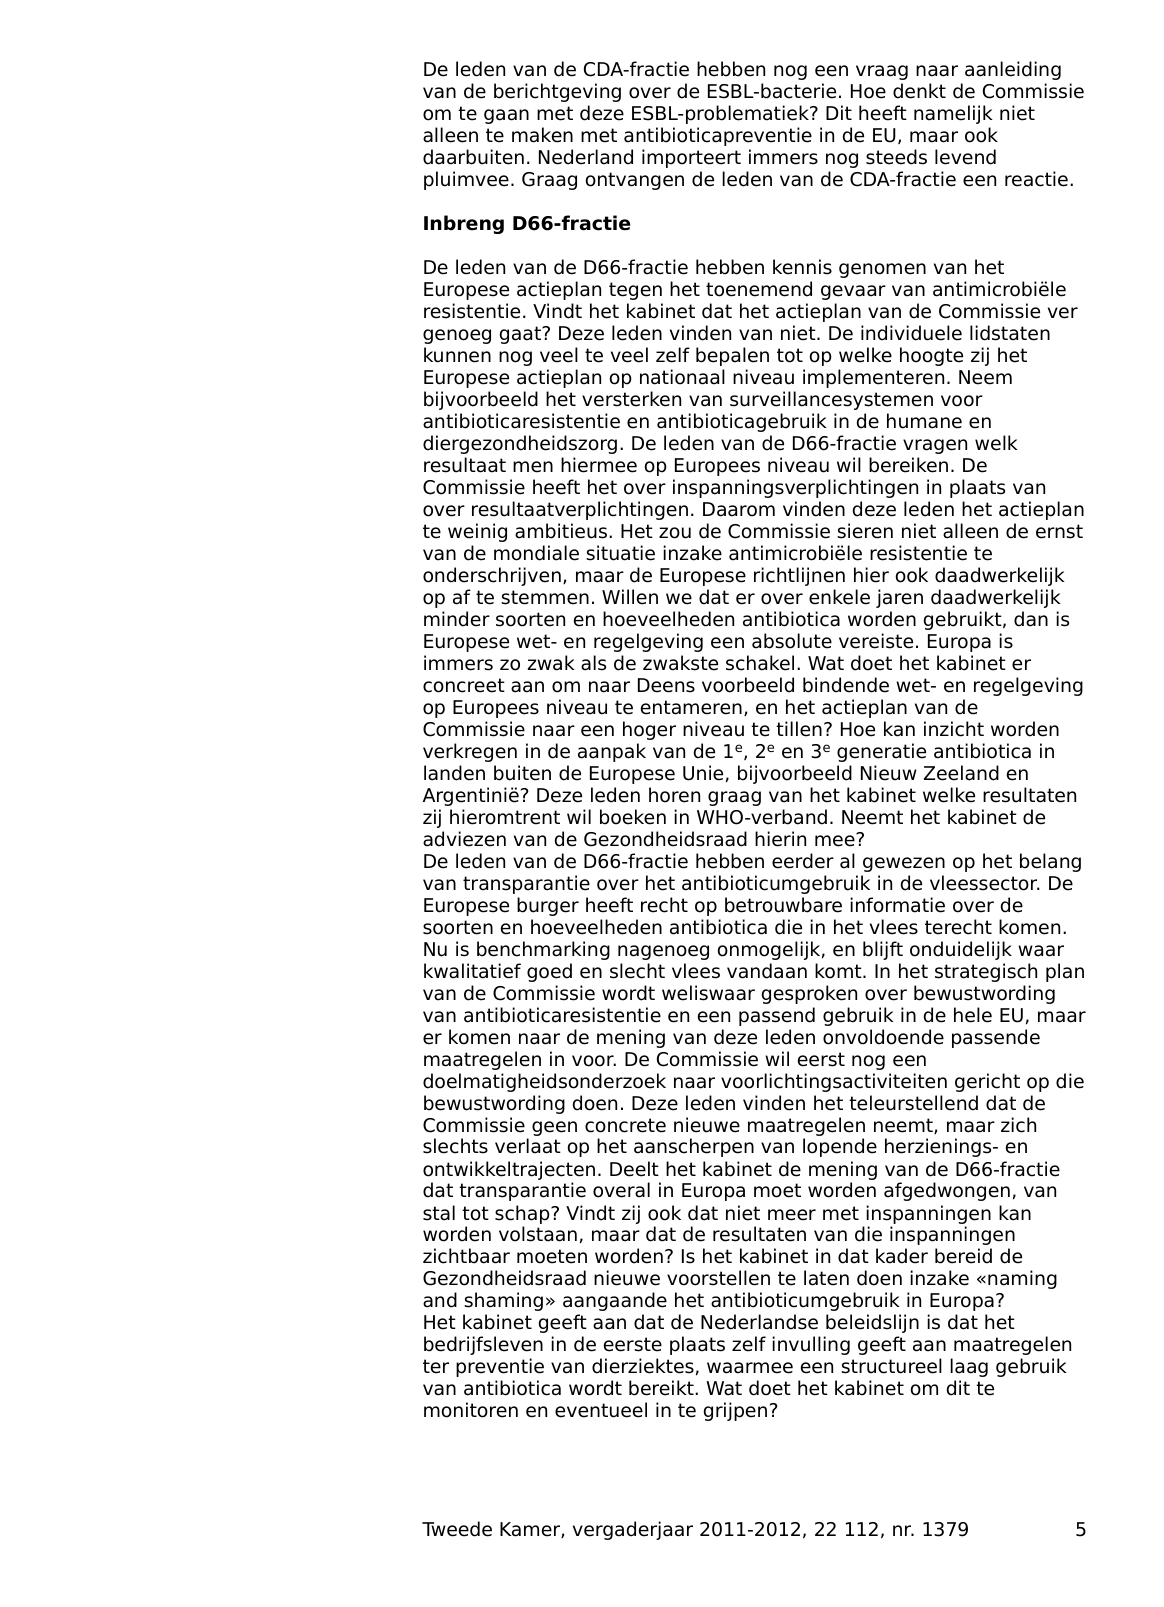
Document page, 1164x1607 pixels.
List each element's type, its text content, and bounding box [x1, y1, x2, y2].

subtitle Inbreng D66-fractie [422, 213, 1087, 235]
text De leden van de D66-fractie hebben eerder al gewezen op het belang van transparantie over het antibioticumgebruik in de vleessector. De Europese burger heeft recht op betrouwbare informatie over de soorten en hoeveelheden antibiotica die in het vlees terecht komen. Nu is benchmarking nagenoeg onmogelijk, en blijft onduidelijk waar kwalitatief goed en slecht vlees vandaan komt. In het strategisch plan van de Commissie wordt weliswaar gesproken over bewustwording van antibioticaresistentie en een passend gebruik in de hele EU, maar er komen naar de mening van deze leden onvoldoende passende maatregelen in voor. De Commissie wil eerst nog een doelmatigheidsonderzoek naar voorlichtingsactiviteiten gericht op die bewustwording doen. Deze leden vinden het teleurstellend dat de Commissie geen concrete nieuwe maatregelen neemt, maar zich slechts verlaat op het aanscherpen van lopende herzienings- en ontwikkeltrajecten. Deelt het kabinet de mening van de D66-fractie dat transparantie overal in Europa moet worden afgedwongen, van stal tot schap? Vindt zij ook dat niet meer met inspanningen kan worden volstaan, maar dat de resultaten van die inspanningen zichtbaar moeten worden? Is het kabinet in dat kader bereid de Gezondheidsraad nieuwe voorstellen te laten doen inzake «naming and shaming» aangaande het antibioticumgebruik in Europa? [422, 851, 1087, 1312]
text De leden van de D66-fractie hebben kennis genomen van het Europese actieplan tegen het toenemend gevaar van antimicrobiële resistentie. Vindt het kabinet dat het actieplan van de Commissie ver genoeg gaat? Deze leden vinden van niet. De individuele lidstaten kunnen nog veel te veel zelf bepalen tot op welke hoogte zij het Europese actieplan op nationaal niveau implementeren. Neem bijvoorbeeld het versterken van surveillancesystemen voor antibioticaresistentie en antibioticagebruik in de humane en diergezondheidszorg. De leden van de D66-fractie vragen welk resultaat men hiermee op Europees niveau wil bereiken. De Commissie heeft het over inspanningsverplichtingen in plaats van over resultaatverplichtingen. Daarom vinden deze leden het actieplan te weinig ambitieus. Het zou de Commissie sieren niet alleen de ernst van de mondiale situatie inzake antimicrobiële resistentie te onderschrijven, maar de Europese richtlijnen hier ook daadwerkelijk op af te stemmen. Willen we dat er over enkele jaren daadwerkelijk minder soorten en hoeveelheden antibiotica worden gebruikt, dan is Europese wet- en regelgeving een absolute vereiste. Europa is immers zo zwak als de zwakste schakel. Wat doet het kabinet er concreet aan om naar Deens voorbeeld bindende wet- en regelgeving op Europees niveau te entameren, en het actieplan van de Commissie naar een hoger niveau te tillen? Hoe kan inzicht worden verkregen in de aanpak van de 1e, 2e en 3e generatie antibiotica in landen buiten de Europese Unie, bijvoorbeeld Nieuw Zeeland en Argentinië? Deze leden horen graag van het kabinet welke resultaten zij hieromtrent wil boeken in WHO-verband. Neemt het kabinet de adviezen van de Gezondheidsraad hierin mee? [422, 257, 1087, 851]
text De leden van de CDA-fractie hebben nog een vraag naar aanleiding van de berichtgeving over de ESBL-bacterie. Hoe denkt de Commissie om te gaan met deze ESBL-problematiek? Dit heeft namelijk niet alleen te maken met antibioticapreventie in de EU, maar ook daarbuiten. Nederland importeert immers nog steeds levend pluimvee. Graag ontvangen de leden van de CDA-fractie een reactie. [422, 59, 1087, 191]
text Het kabinet geeft aan dat de Nederlandse beleidslijn is dat het bedrijfsleven in de eerste plaats zelf invulling geeft aan maatregelen ter preventie van dierziektes, waarmee een structureel laag gebruik van antibiotica wordt bereikt. Wat doet het kabinet om dit te monitoren en eventueel in te grijpen? [422, 1312, 1087, 1422]
